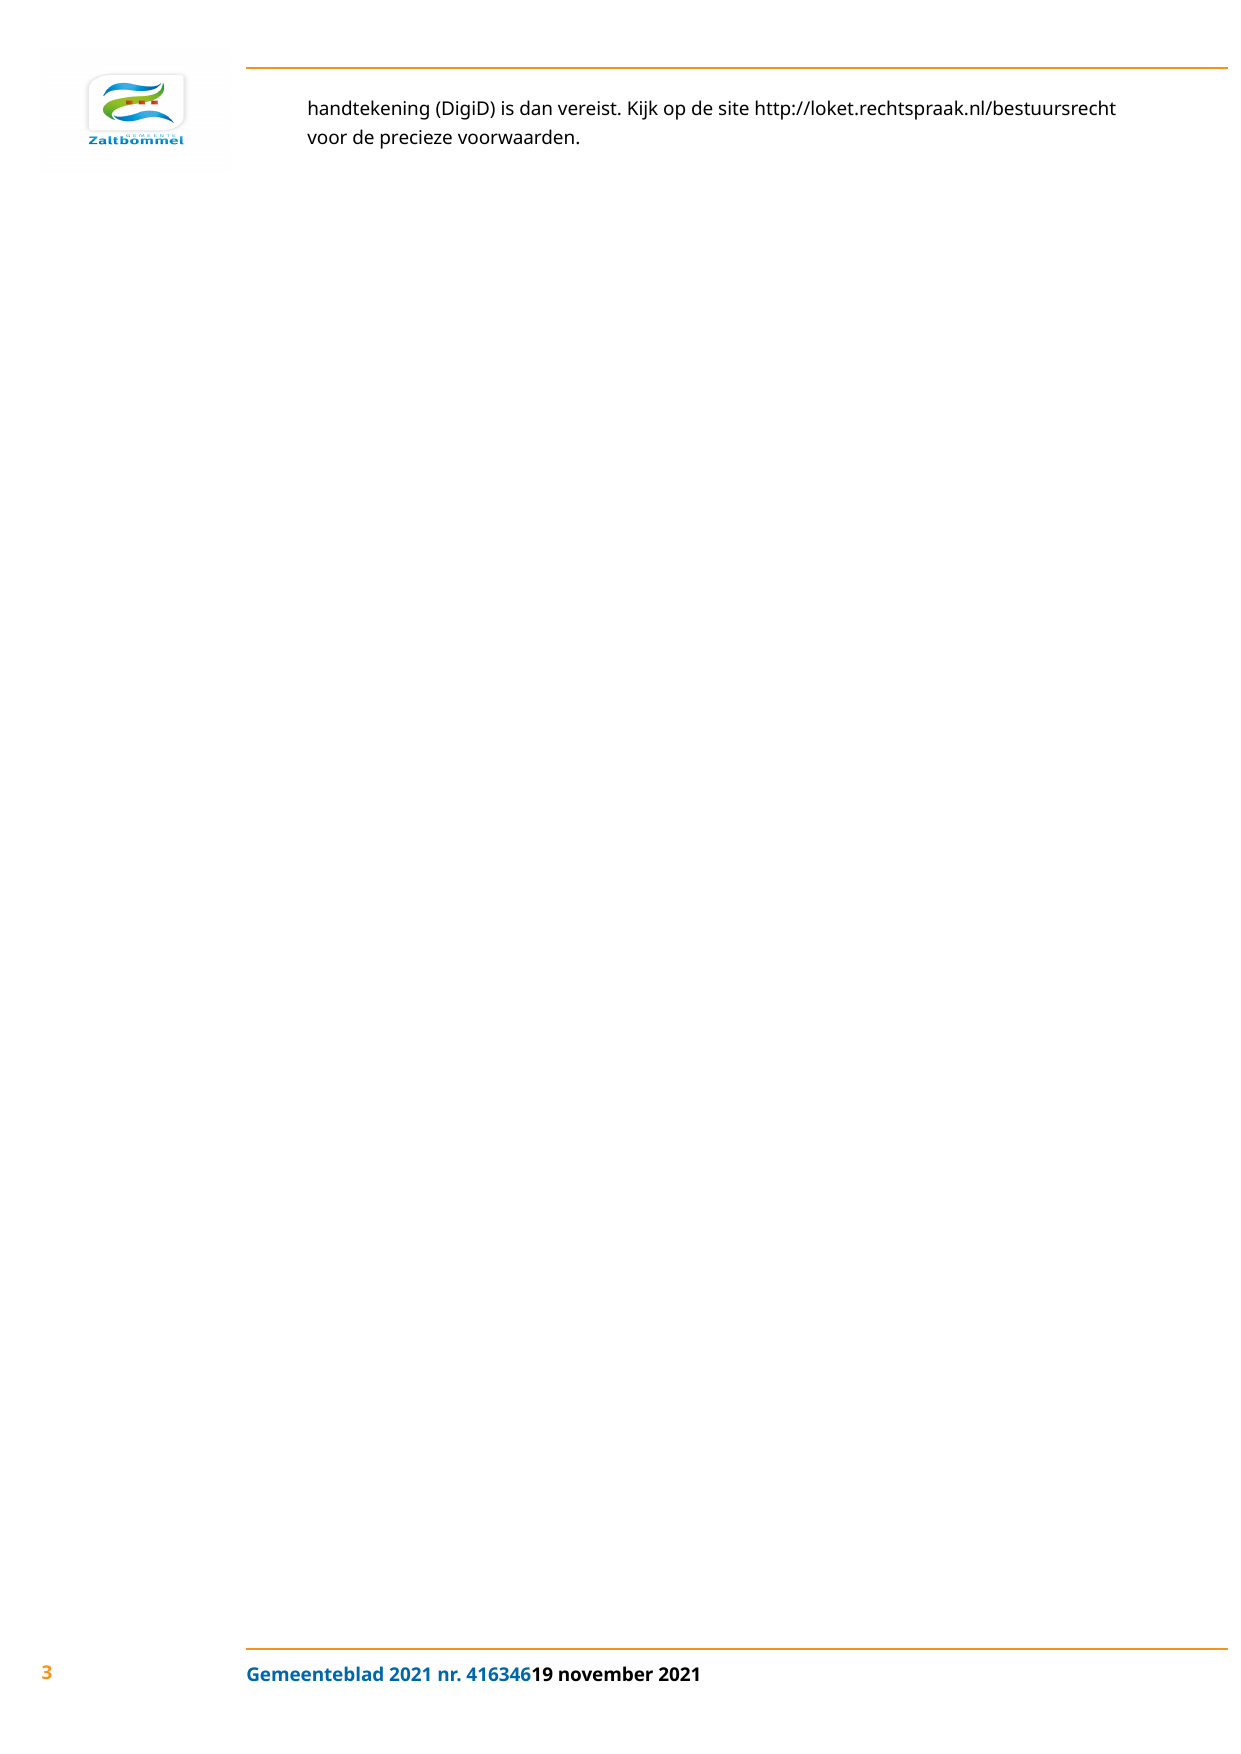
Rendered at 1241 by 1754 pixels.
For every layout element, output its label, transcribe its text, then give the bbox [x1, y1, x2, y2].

list handtekening (DigiD) is dan vereist. Kijk op de site http://loket.rechtspraak.nl/bestuursrecht voor de precieze voorwaarden. [248, 95, 1152, 150]
picture [41, 47, 231, 172]
